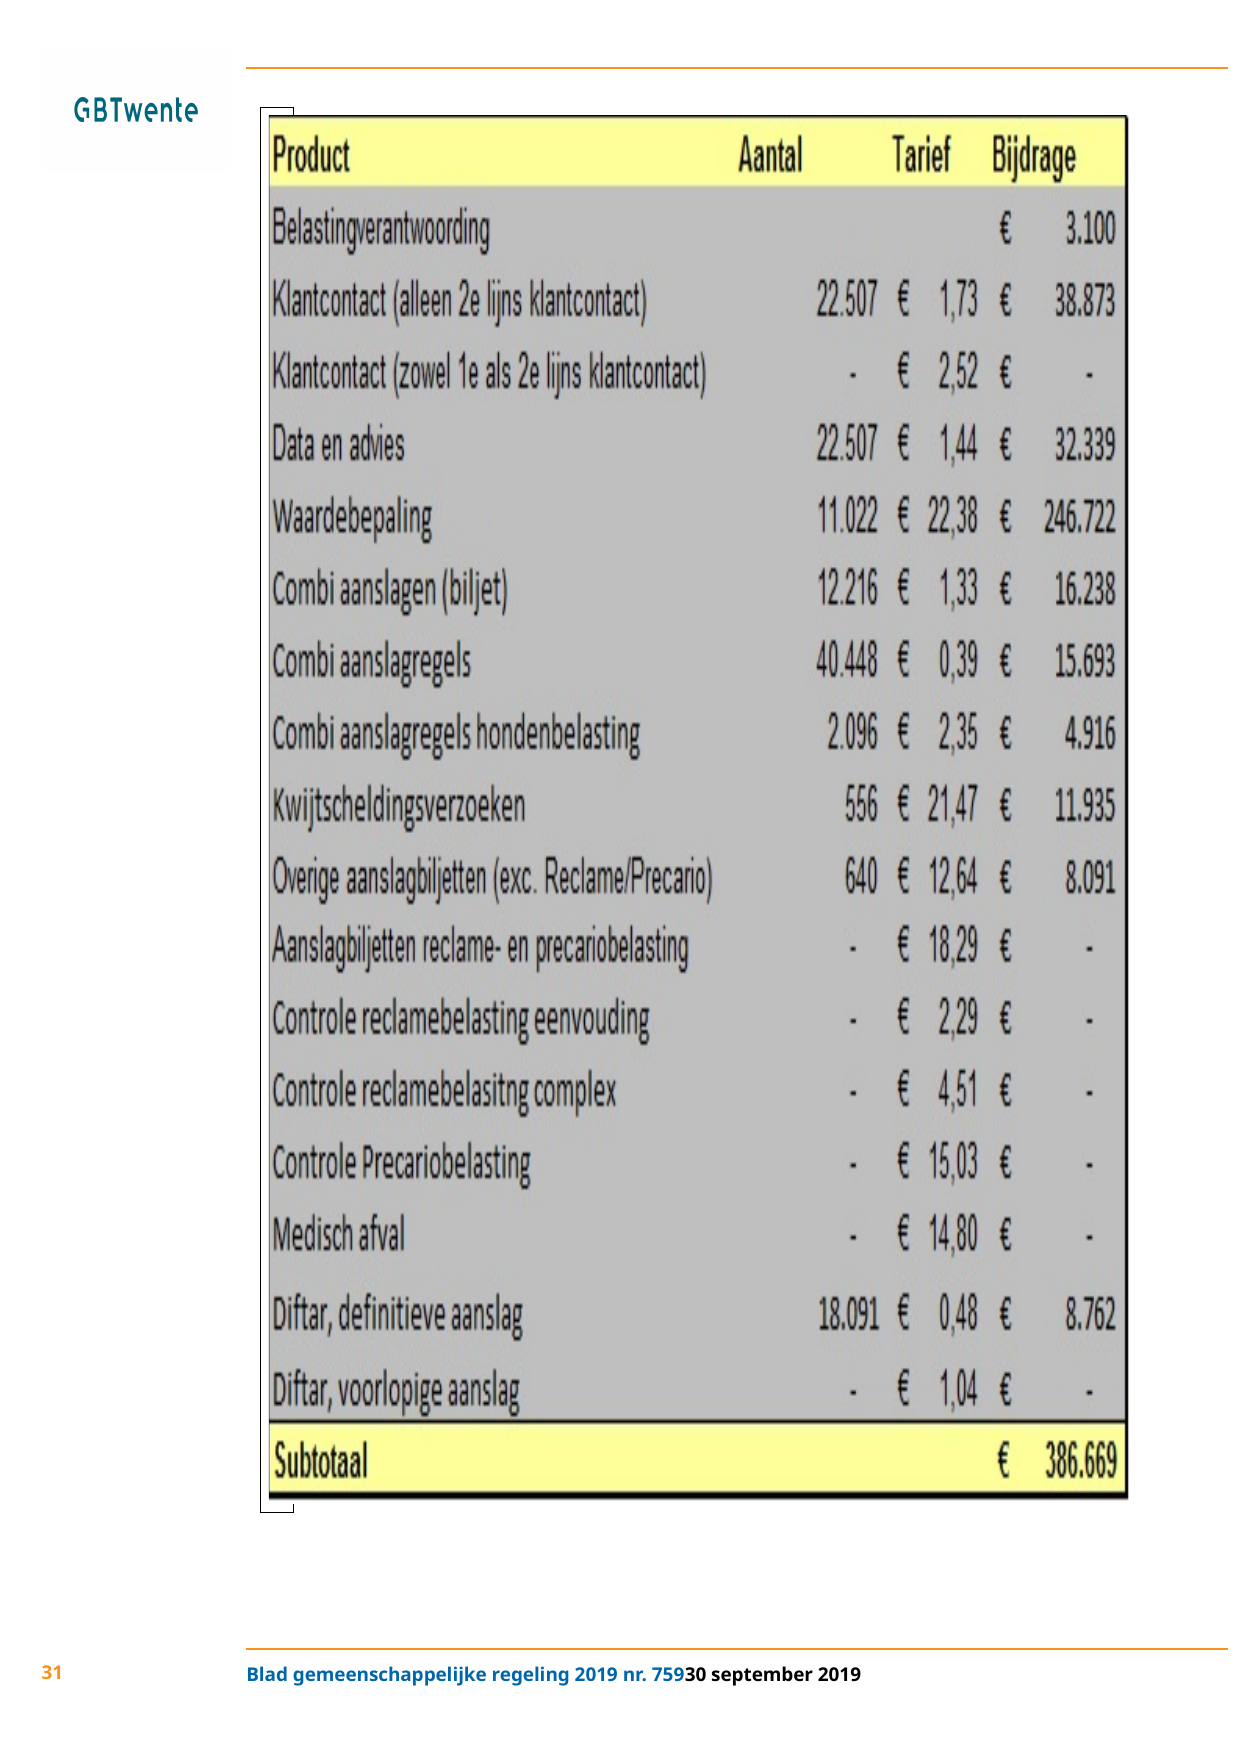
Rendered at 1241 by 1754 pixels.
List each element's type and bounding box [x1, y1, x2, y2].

picture [268, 115, 1130, 1504]
picture [41, 47, 231, 172]
